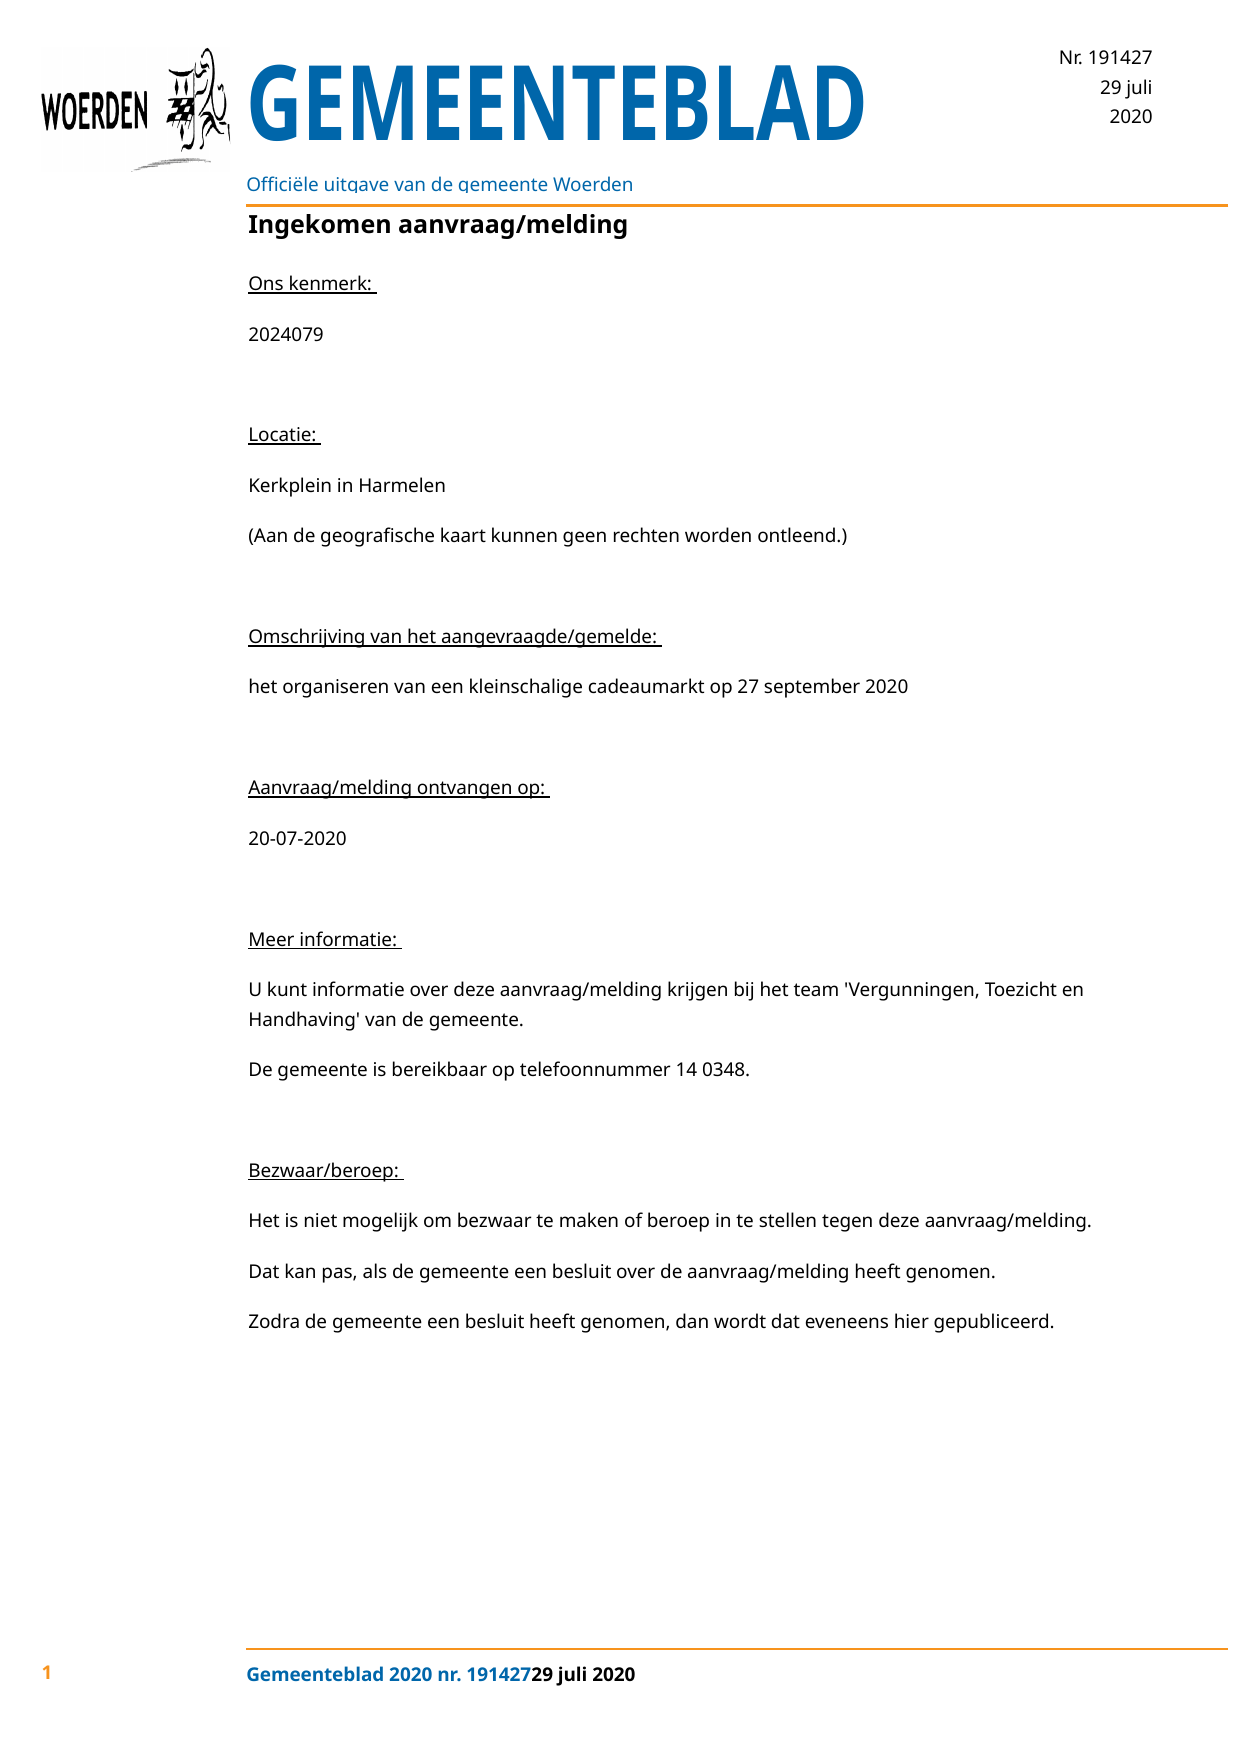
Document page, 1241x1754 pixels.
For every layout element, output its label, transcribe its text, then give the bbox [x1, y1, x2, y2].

text Zodra de gemeente een besluit heeft genomen, dan wordt dat eveneens hier gepubliceerd. [248, 1308, 1152, 1334]
text Ingekomen aanvraag/melding [248, 207, 1152, 241]
text Bezwaar/beroep: [248, 1157, 1152, 1183]
text Het is niet mogelijk om bezwaar te maken of beroep in te stellen tegen deze aanvraag/melding. [248, 1207, 1152, 1233]
picture [41, 47, 231, 172]
text Aanvraag/melding ontvangen op: [248, 774, 1152, 800]
text 2024079 [248, 321, 1152, 346]
text Locatie: [248, 422, 1152, 447]
text U kunt informatie over deze aanvraag/melding krijgen bij het team 'Vergunningen, Toezicht en Handhaving' van de gemeente. [248, 976, 1152, 1031]
text 20-07-2020 [248, 825, 1152, 851]
text Dat kan pas, als de gemeente een besluit over de aanvraag/melding heeft genomen. [248, 1258, 1152, 1283]
text Omschrijving van het aangevraagde/gemelde: [248, 623, 1152, 649]
text Kerkplein in Harmelen [248, 472, 1152, 498]
text (Aan de geografische kaart kunnen geen rechten worden ontleend.) [248, 522, 1152, 548]
text Meer informatie: [248, 926, 1152, 951]
text De gemeente is bereikbaar op telefoonnummer 14 0348. [248, 1056, 1152, 1082]
text Ons kenmerk: [248, 270, 1152, 296]
text het organiseren van een kleinschalige cadeaumarkt op 27 september 2020 [248, 674, 1152, 699]
